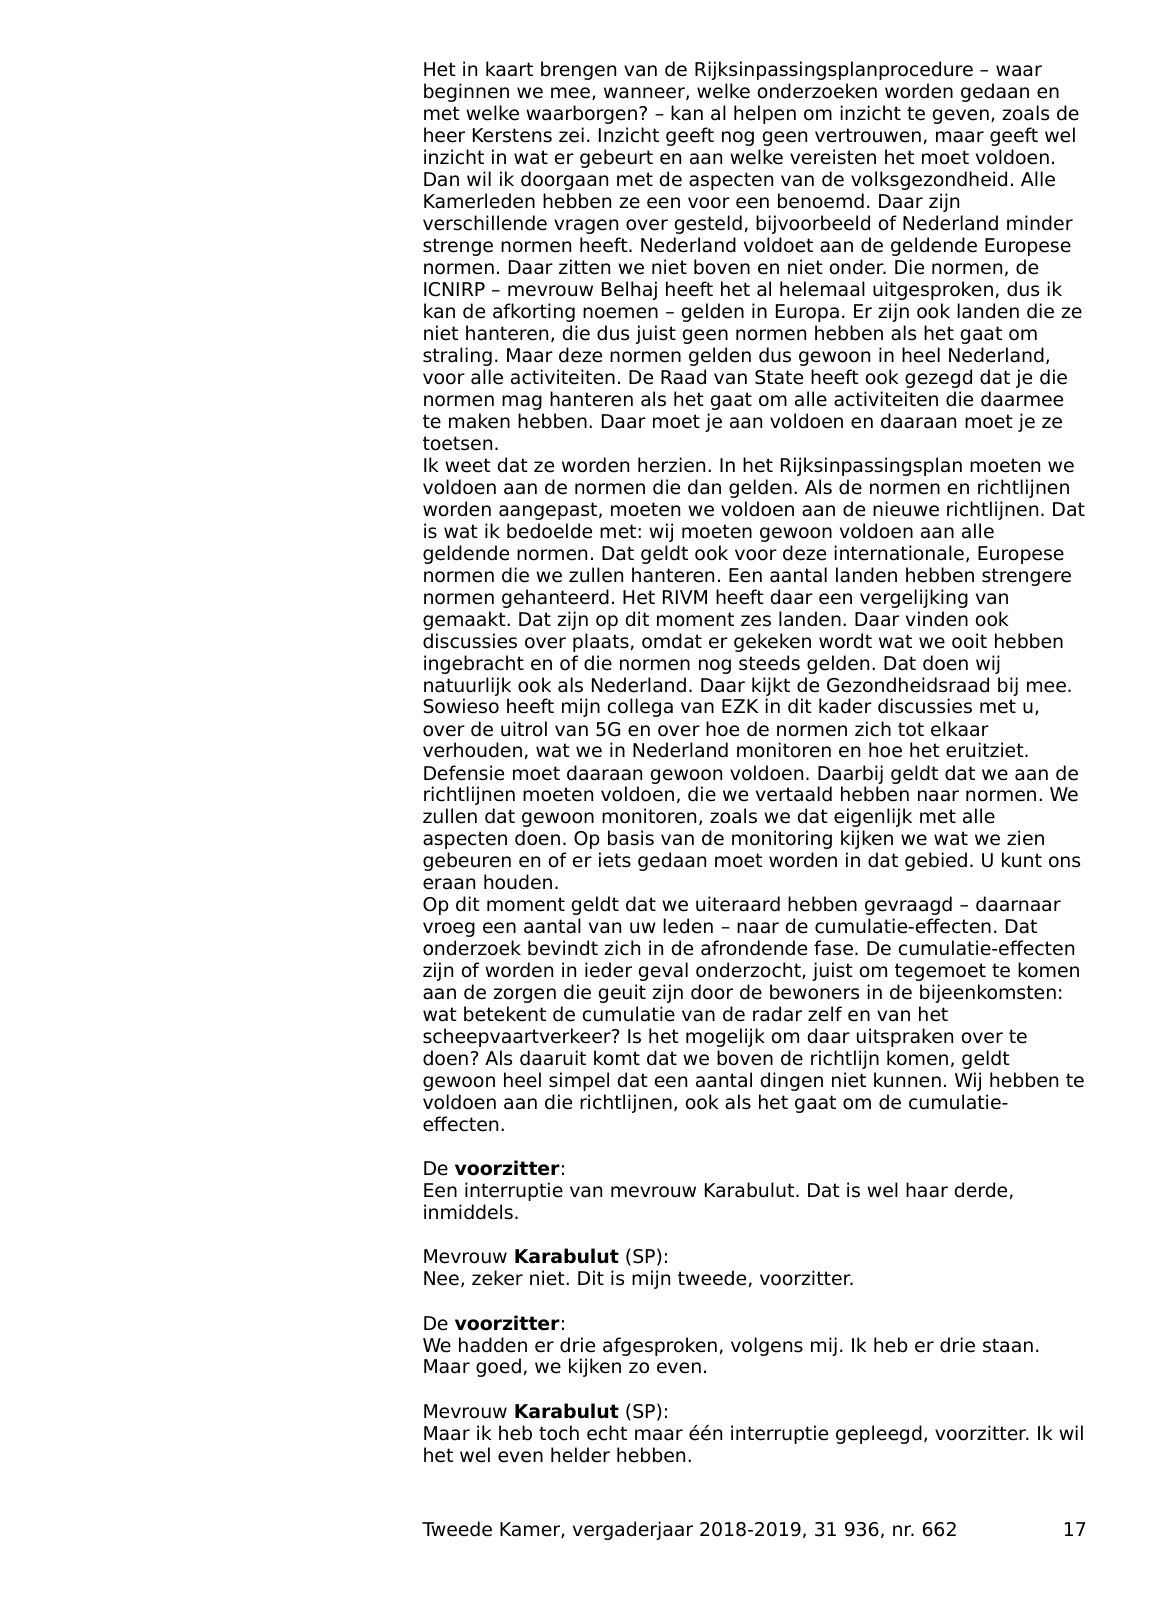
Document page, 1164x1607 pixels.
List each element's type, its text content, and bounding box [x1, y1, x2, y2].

text Maar ik heb toch echt maar één interruptie gepleegd, voorzitter. Ik wil het wel even helder hebben. [422, 1423, 1087, 1467]
text De voorzitter: [422, 1312, 1087, 1334]
text Een interruptie van mevrouw Karabulut. Dat is wel haar derde, inmiddels. [422, 1180, 1087, 1224]
text We hadden er drie afgesproken, volgens mij. Ik heb er drie staan. Maar goed, we kijken zo even. [422, 1334, 1087, 1378]
text Dan wil ik doorgaan met de aspecten van de volksgezondheid. Alle Kamerleden hebben ze een voor een benoemd. Daar zijn verschillende vragen over gesteld, bijvoorbeeld of Nederland minder strenge normen heeft. Nederland voldoet aan de geldende Europese normen. Daar zitten we niet boven en niet onder. Die normen, de ICNIRP – mevrouw Belhaj heeft het al helemaal uitgesproken, dus ik kan de afkorting noemen – gelden in Europa. Er zijn ook landen die ze niet hanteren, die dus juist geen normen hebben als het gaat om straling. Maar deze normen gelden dus gewoon in heel Nederland, voor alle activiteiten. De Raad van State heeft ook gezegd dat je die normen mag hanteren als het gaat om alle activiteiten die daarmee te maken hebben. Daar moet je aan voldoen en daaraan moet je ze toetsen. [422, 169, 1087, 455]
text Op dit moment geldt dat we uiteraard hebben gevraagd – daarnaar vroeg een aantal van uw leden – naar de cumulatie-effecten. Dat onderzoek bevindt zich in de afrondende fase. De cumulatie-effecten zijn of worden in ieder geval onderzocht, juist om tegemoet te komen aan de zorgen die geuit zijn door de bewoners in de bijeenkomsten: wat betekent de cumulatie van de radar zelf en van het scheepvaartverkeer? Is het mogelijk om daar uitspraken over te doen? Als daaruit komt dat we boven de richtlijn komen, geldt gewoon heel simpel dat een aantal dingen niet kunnen. Wij hebben te voldoen aan die richtlijnen, ook als het gaat om de cumulatie-effecten. [422, 894, 1087, 1136]
text Mevrouw Karabulut (SP): [422, 1401, 1087, 1423]
text Het in kaart brengen van de Rijksinpassingsplanprocedure – waar beginnen we mee, wanneer, welke onderzoeken worden gedaan en met welke waarborgen? – kan al helpen om inzicht te geven, zoals de heer Kerstens zei. Inzicht geeft nog geen vertrouwen, maar geeft wel inzicht in wat er gebeurt en aan welke vereisten het moet voldoen. [422, 59, 1087, 169]
text Nee, zeker niet. Dit is mijn tweede, voorzitter. [422, 1268, 1087, 1290]
text Mevrouw Karabulut (SP): [422, 1246, 1087, 1268]
text Ik weet dat ze worden herzien. In het Rijksinpassingsplan moeten we voldoen aan de normen die dan gelden. Als de normen en richtlijnen worden aangepast, moeten we voldoen aan de nieuwe richtlijnen. Dat is wat ik bedoelde met: wij moeten gewoon voldoen aan alle geldende normen. Dat geldt ook voor deze internationale, Europese normen die we zullen hanteren. Een aantal landen hebben strengere normen gehanteerd. Het RIVM heeft daar een vergelijking van gemaakt. Dat zijn op dit moment zes landen. Daar vinden ook discussies over plaats, omdat er gekeken wordt wat we ooit hebben ingebracht en of die normen nog steeds gelden. Dat doen wij natuurlijk ook als Nederland. Daar kijkt de Gezondheidsraad bij mee. Sowieso heeft mijn collega van EZK in dit kader discussies met u, over de uitrol van 5G en over hoe de normen zich tot elkaar verhouden, wat we in Nederland monitoren en hoe het eruitziet. Defensie moet daaraan gewoon voldoen. Daarbij geldt dat we aan de richtlijnen moeten voldoen, die we vertaald hebben naar normen. We zullen dat gewoon monitoren, zoals we dat eigenlijk met alle aspecten doen. Op basis van de monitoring kijken we wat we zien gebeuren en of er iets gedaan moet worden in dat gebied. U kunt ons eraan houden. [422, 455, 1087, 894]
text De voorzitter: [422, 1158, 1087, 1180]
